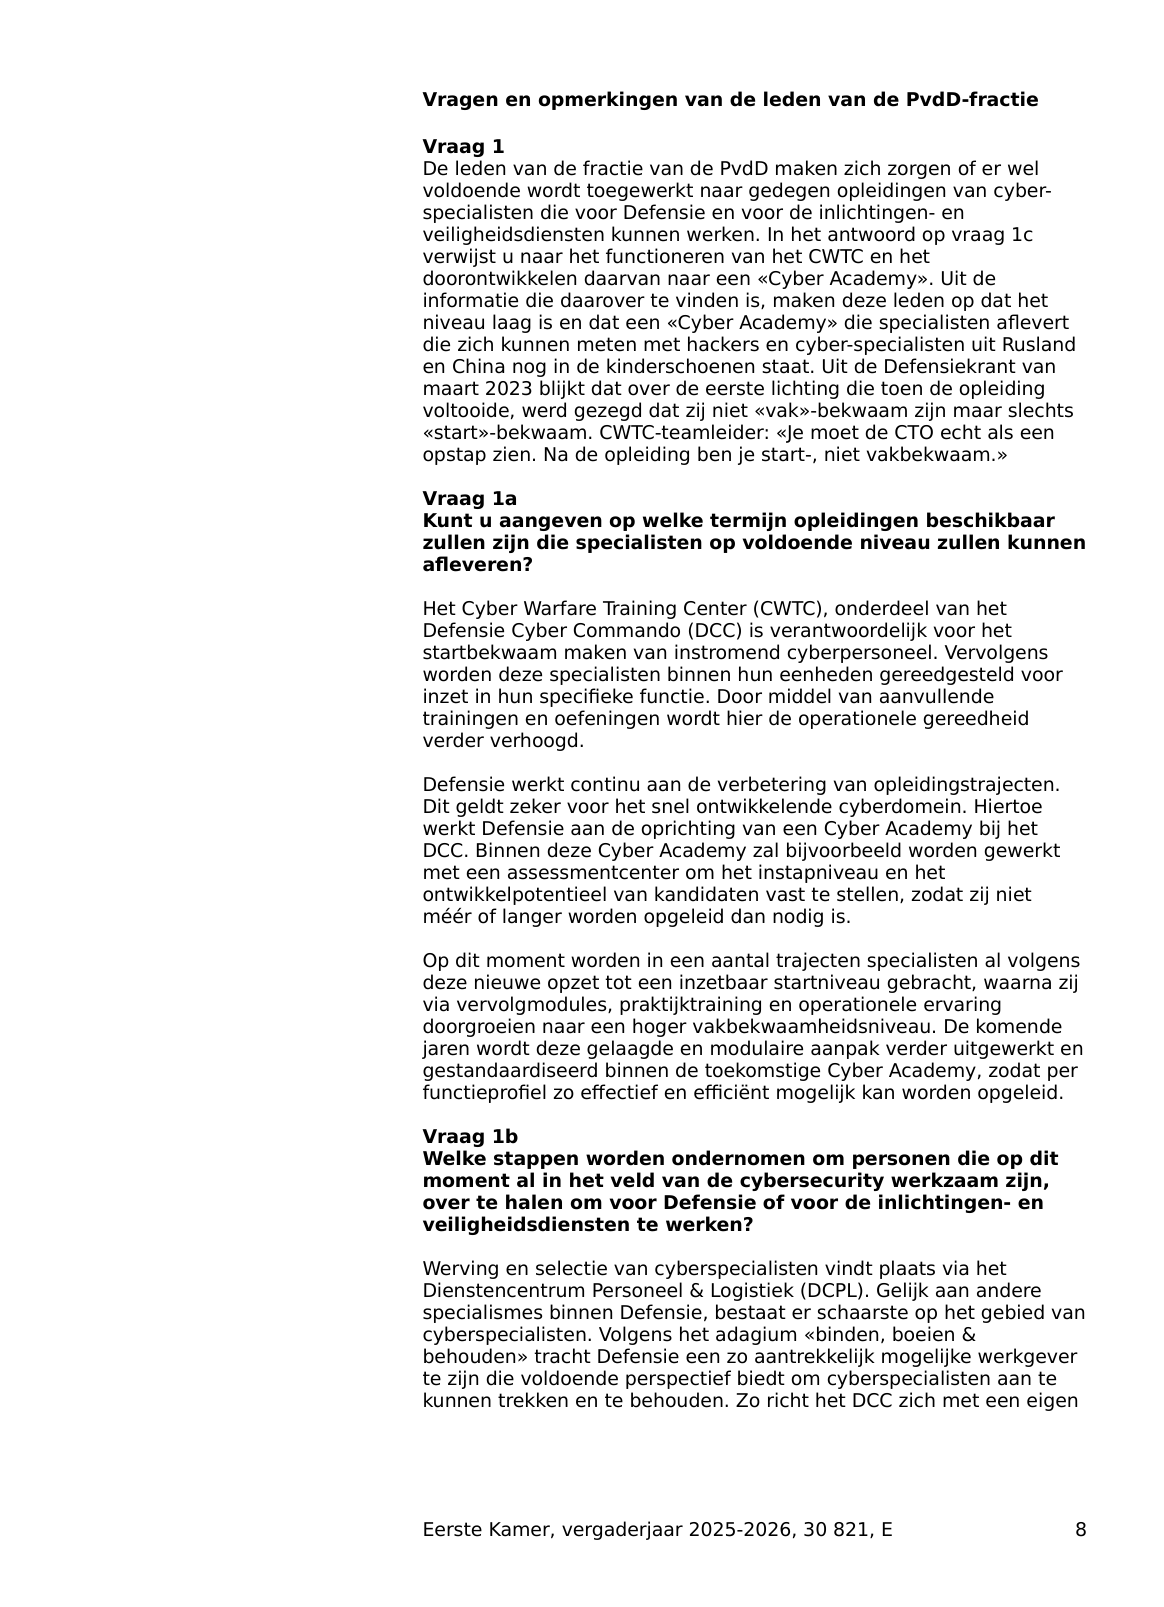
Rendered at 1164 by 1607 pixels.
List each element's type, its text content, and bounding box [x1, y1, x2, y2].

text Defensie werkt continu aan de verbetering van opleidingstrajecten. Dit geldt zeker voor het snel ontwikkelende cyberdomein. Hiertoe werkt Defensie aan de oprichting van een Cyber Academy bij het DCC. Binnen deze Cyber Academy zal bijvoorbeeld worden gewerkt met een assessmentcenter om het instapniveau en het ontwikkelpotentieel van kandidaten vast te stellen, zodat zij niet méér of langer worden opgeleid dan nodig is. [422, 774, 1087, 928]
text Werving en selectie van cyberspecialisten vindt plaats via het Dienstencentrum Personeel & Logistiek (DCPL). Gelijk aan andere specialismes binnen Defensie, bestaat er schaarste op het gebied van cyberspecialisten. Volgens het adagium «binden, boeien & behouden» tracht Defensie een zo aantrekkelijk mogelijke werkgever te zijn die voldoende perspectief biedt om cyberspecialisten aan te kunnen trekken en te behouden. Zo richt het DCC zich met een eigen [422, 1258, 1087, 1412]
text De leden van de fractie van de PvdD maken zich zorgen of er wel voldoende wordt toegewerkt naar gedegen opleidingen van cyber-specialisten die voor Defensie en voor de inlichtingen- en veiligheidsdiensten kunnen werken. In het antwoord op vraag 1c verwijst u naar het functioneren van het CWTC en het doorontwikkelen daarvan naar een «Cyber Academy». Uit de informatie die daarover te vinden is, maken deze leden op dat het niveau laag is en dat een «Cyber Academy» die specialisten aflevert die zich kunnen meten met hackers en cyber-specialisten uit Rusland en China nog in de kinderschoenen staat. Uit de Defensiekrant van maart 2023 blijkt dat over de eerste lichting die toen de opleiding voltooide, werd gezegd dat zij niet «vak»-bekwaam zijn maar slechts «start»-bekwaam. CWTC-teamleider: «Je moet de CTO echt als een opstap zien. Na de opleiding ben je start-, niet vakbekwaam.» [422, 158, 1087, 466]
text Vraag 1b [422, 1126, 1087, 1148]
text Op dit moment worden in een aantal trajecten specialisten al volgens deze nieuwe opzet tot een inzetbaar startniveau gebracht, waarna zij via vervolgmodules, praktijktraining en operationele ervaring doorgroeien naar een hoger vakbekwaamheidsniveau. De komende jaren wordt deze gelaagde en modulaire aanpak verder uitgewerkt en gestandaardiseerd binnen de toekomstige Cyber Academy, zodat per functieprofiel zo effectief en efficiënt mogelijk kan worden opgeleid. [422, 950, 1087, 1104]
text Welke stappen worden ondernomen om personen die op dit moment al in het veld van de cybersecurity werkzaam zijn, over te halen om voor Defensie of voor de inlichtingen- en veiligheidsdiensten te werken? [422, 1148, 1087, 1236]
text Het Cyber Warfare Training Center (CWTC), onderdeel van het Defensie Cyber Commando (DCC) is verantwoordelijk voor het startbekwaam maken van instromend cyberpersoneel. Vervolgens worden deze specialisten binnen hun eenheden gereedgesteld voor inzet in hun specifieke functie. Door middel van aanvullende trainingen en oefeningen wordt hier de operationele gereedheid verder verhoogd. [422, 598, 1087, 752]
text Vraag 1a [422, 488, 1087, 510]
subtitle Vragen en opmerkingen van de leden van de PvdD-fractie [422, 89, 1087, 111]
text Vraag 1 [422, 136, 1087, 158]
text Kunt u aangeven op welke termijn opleidingen beschikbaar zullen zijn die specialisten op voldoende niveau zullen kunnen afleveren? [422, 510, 1087, 576]
